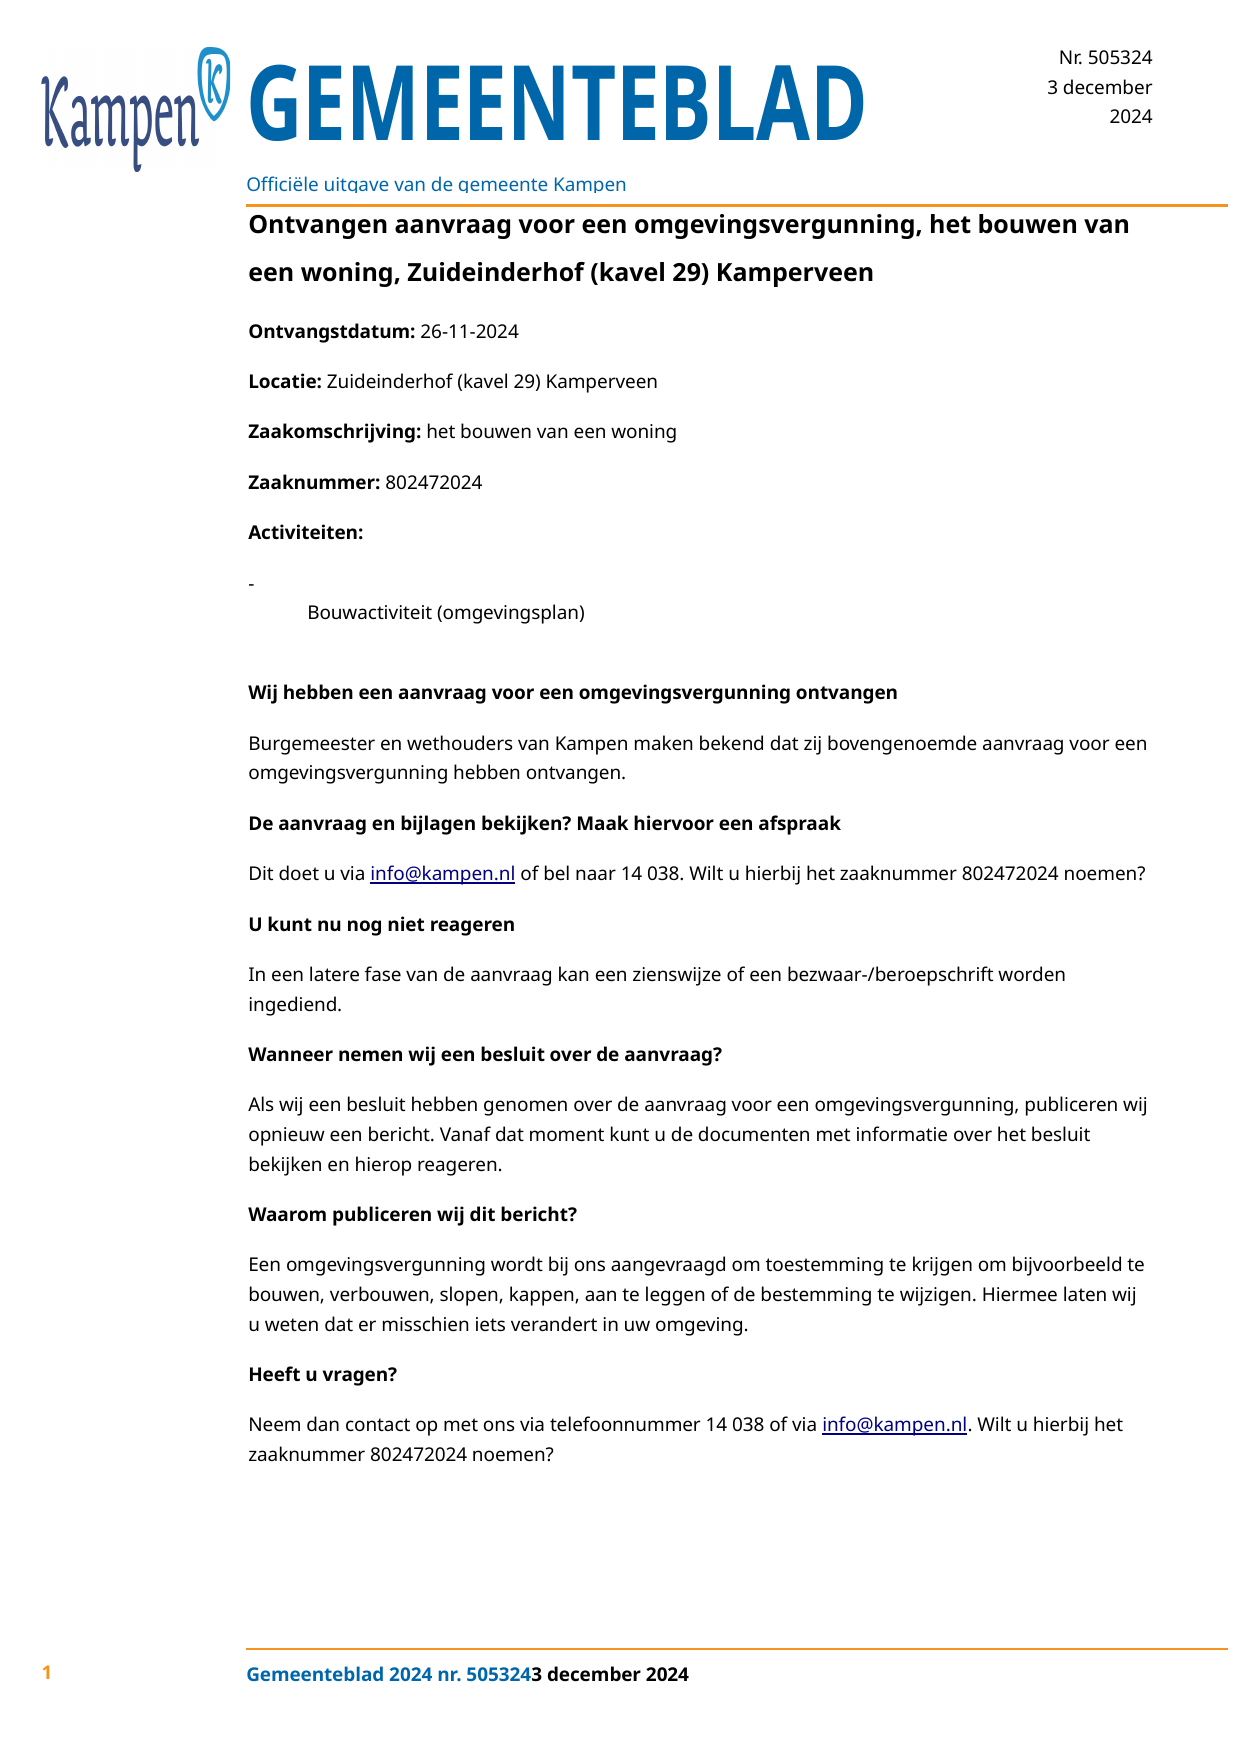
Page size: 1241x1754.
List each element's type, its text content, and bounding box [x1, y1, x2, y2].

text Activiteiten: [248, 519, 1152, 545]
list Bouwactiviteit (omgevingsplan) [248, 599, 1152, 625]
text Locatie: Zuideinderhof (kavel 29) Kamperveen [248, 368, 1152, 394]
text Waarom publiceren wij dit bericht? [248, 1201, 1152, 1227]
text De aanvraag en bijlagen bekijken? Maak hiervoor een afspraak [248, 810, 1152, 836]
text Wij hebben een aanvraag voor een omgevingsvergunning ontvangen [248, 679, 1152, 705]
picture [41, 47, 231, 172]
text Ontvangstdatum: 26-11-2024 [248, 318, 1152, 344]
text Dit doet u via info@kampen.nl of bel naar 14 038. Wilt u hierbij het zaaknummer 802472024 noemen? [248, 860, 1152, 886]
text Wanneer nemen wij een besluit over de aanvraag? [248, 1041, 1152, 1067]
text Als wij een besluit hebben genomen over de aanvraag voor een omgevingsvergunning, publiceren wij opnieuw een bericht. Vanaf dat moment kunt u de documenten met informatie over het besluit bekijken en hierop reageren. [248, 1092, 1152, 1177]
text U kunt nu nog niet reageren [248, 911, 1152, 937]
text Ontvangen aanvraag voor een omgevingsvergunning, het bouwen van een woning, Zuideinderhof (kavel 29) Kamperveen [248, 207, 1152, 288]
text In een latere fase van de aanvraag kan een zienswijze of een bezwaar-/beroepschrift worden ingediend. [248, 961, 1152, 1017]
text Zaaknummer: 802472024 [248, 469, 1152, 495]
text Neem dan contact op met ons via telefoonnummer 14 038 of via info@kampen.nl. Wilt u hierbij het zaaknummer 802472024 noemen? [248, 1412, 1152, 1467]
text Een omgevingsvergunning wordt bij ons aangevraagd om toestemming te krijgen om bijvoorbeeld te bouwen, verbouwen, slopen, kappen, aan te leggen of de bestemming te wijzigen. Hiermee laten wij u weten dat er misschien iets verandert in uw omgeving. [248, 1252, 1152, 1337]
text Heeft u vragen? [248, 1361, 1152, 1387]
text Burgemeester en wethouders van Kampen maken bekend dat zij bovengenoemde aanvraag voor een omgevingsvergunning hebben ontvangen. [248, 730, 1152, 785]
text Zaakomschrijving: het bouwen van een woning [248, 419, 1152, 444]
